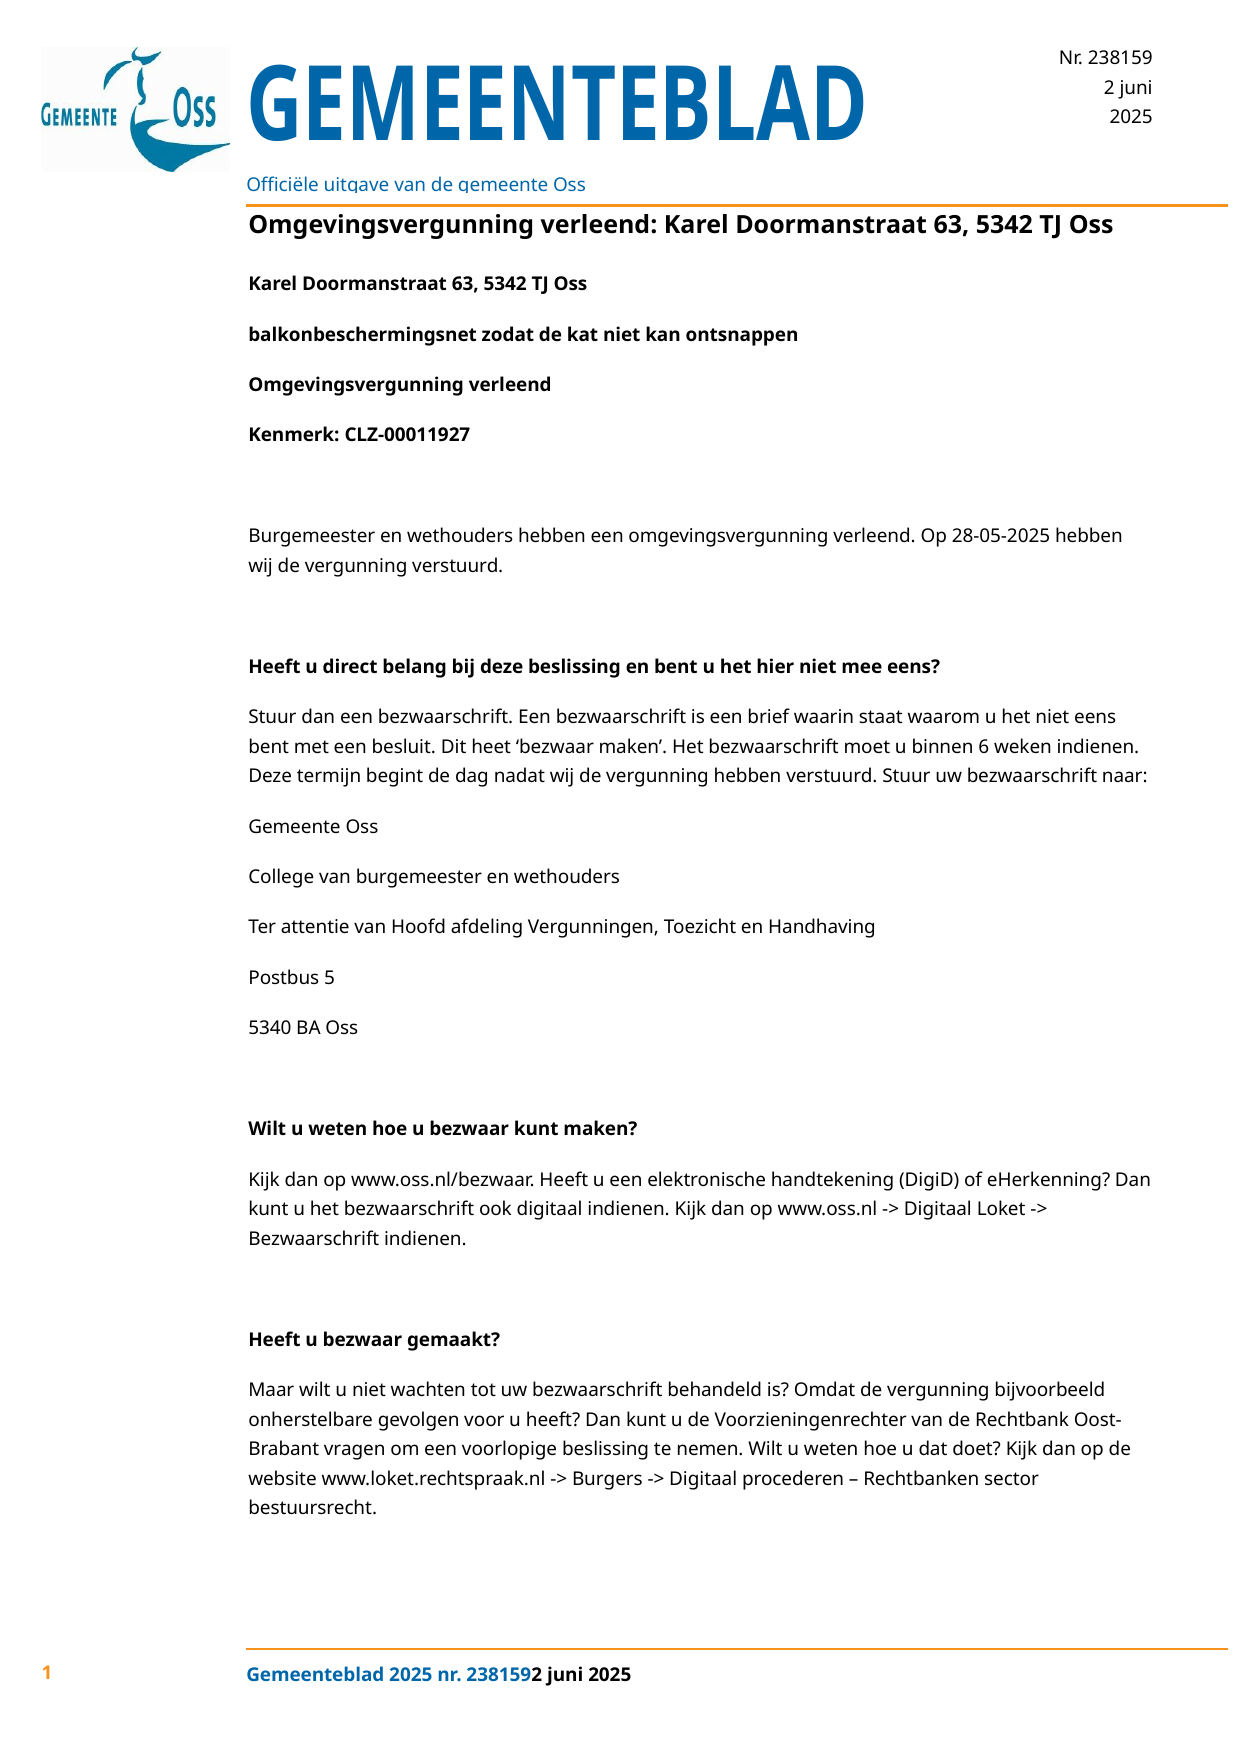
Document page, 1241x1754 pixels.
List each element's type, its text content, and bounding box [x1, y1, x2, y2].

text Karel Doormanstraat 63, 5342 TJ Oss [248, 270, 1152, 296]
text Heeft u bezwaar gemaakt? [248, 1326, 1152, 1351]
text Omgevingsvergunning verleend: Karel Doormanstraat 63, 5342 TJ Oss [248, 207, 1152, 241]
text Maar wilt u niet wachten tot uw bezwaarschrift behandeld is? Omdat de vergunning bijvoorbeeld onherstelbare gevolgen voor u heeft? Dan kunt u de Voorzieningenrechter van de Rechtbank Oost-Brabant vragen om een voorlopige beslissing te nemen. Wilt u weten hoe u dat doet? Kijk dan op de website www.loket.rechtspraak.nl -> Burgers -> Digitaal procederen – Rechtbanken sector bestuursrecht. [248, 1376, 1152, 1520]
text Burgemeester en wethouders hebben een omgevingsvergunning verleend. Op 28-05-2025 hebben wij de vergunning verstuurd. [248, 522, 1152, 578]
text balkonbeschermingsnet zodat de kat niet kan ontsnappen [248, 321, 1152, 346]
text Kijk dan op www.oss.nl/bezwaar. Heeft u een elektronische handtekening (DigiD) of eHerkenning? Dan kunt u het bezwaarschrift ook digitaal indienen. Kijk dan op www.oss.nl -> Digitaal Loket -> Bezwaarschrift indienen. [248, 1166, 1152, 1251]
text Ter attentie van Hoofd afdeling Vergunningen, Toezicht en Handhaving [248, 914, 1152, 939]
text Wilt u weten hoe u bezwaar kunt maken? [248, 1115, 1152, 1141]
text Postbus 5 [248, 964, 1152, 990]
picture [41, 47, 231, 172]
text Heeft u direct belang bij deze beslissing en bent u het hier niet mee eens? [248, 653, 1152, 678]
text Kenmerk: CLZ-00011927 [248, 422, 1152, 447]
text College van burgemeester en wethouders [248, 863, 1152, 889]
text Stuur dan een bezwaarschrift. Een bezwaarschrift is een brief waarin staat waarom u het niet eens bent met een besluit. Dit heet ‘bezwaar maken’. Het bezwaarschrift moet u binnen 6 weken indienen. Deze termijn begint de dag nadat wij de vergunning hebben verstuurd. Stuur uw bezwaarschrift naar: [248, 703, 1152, 788]
text 5340 BA Oss [248, 1014, 1152, 1040]
text Gemeente Oss [248, 813, 1152, 838]
text Omgevingsvergunning verleend [248, 371, 1152, 397]
